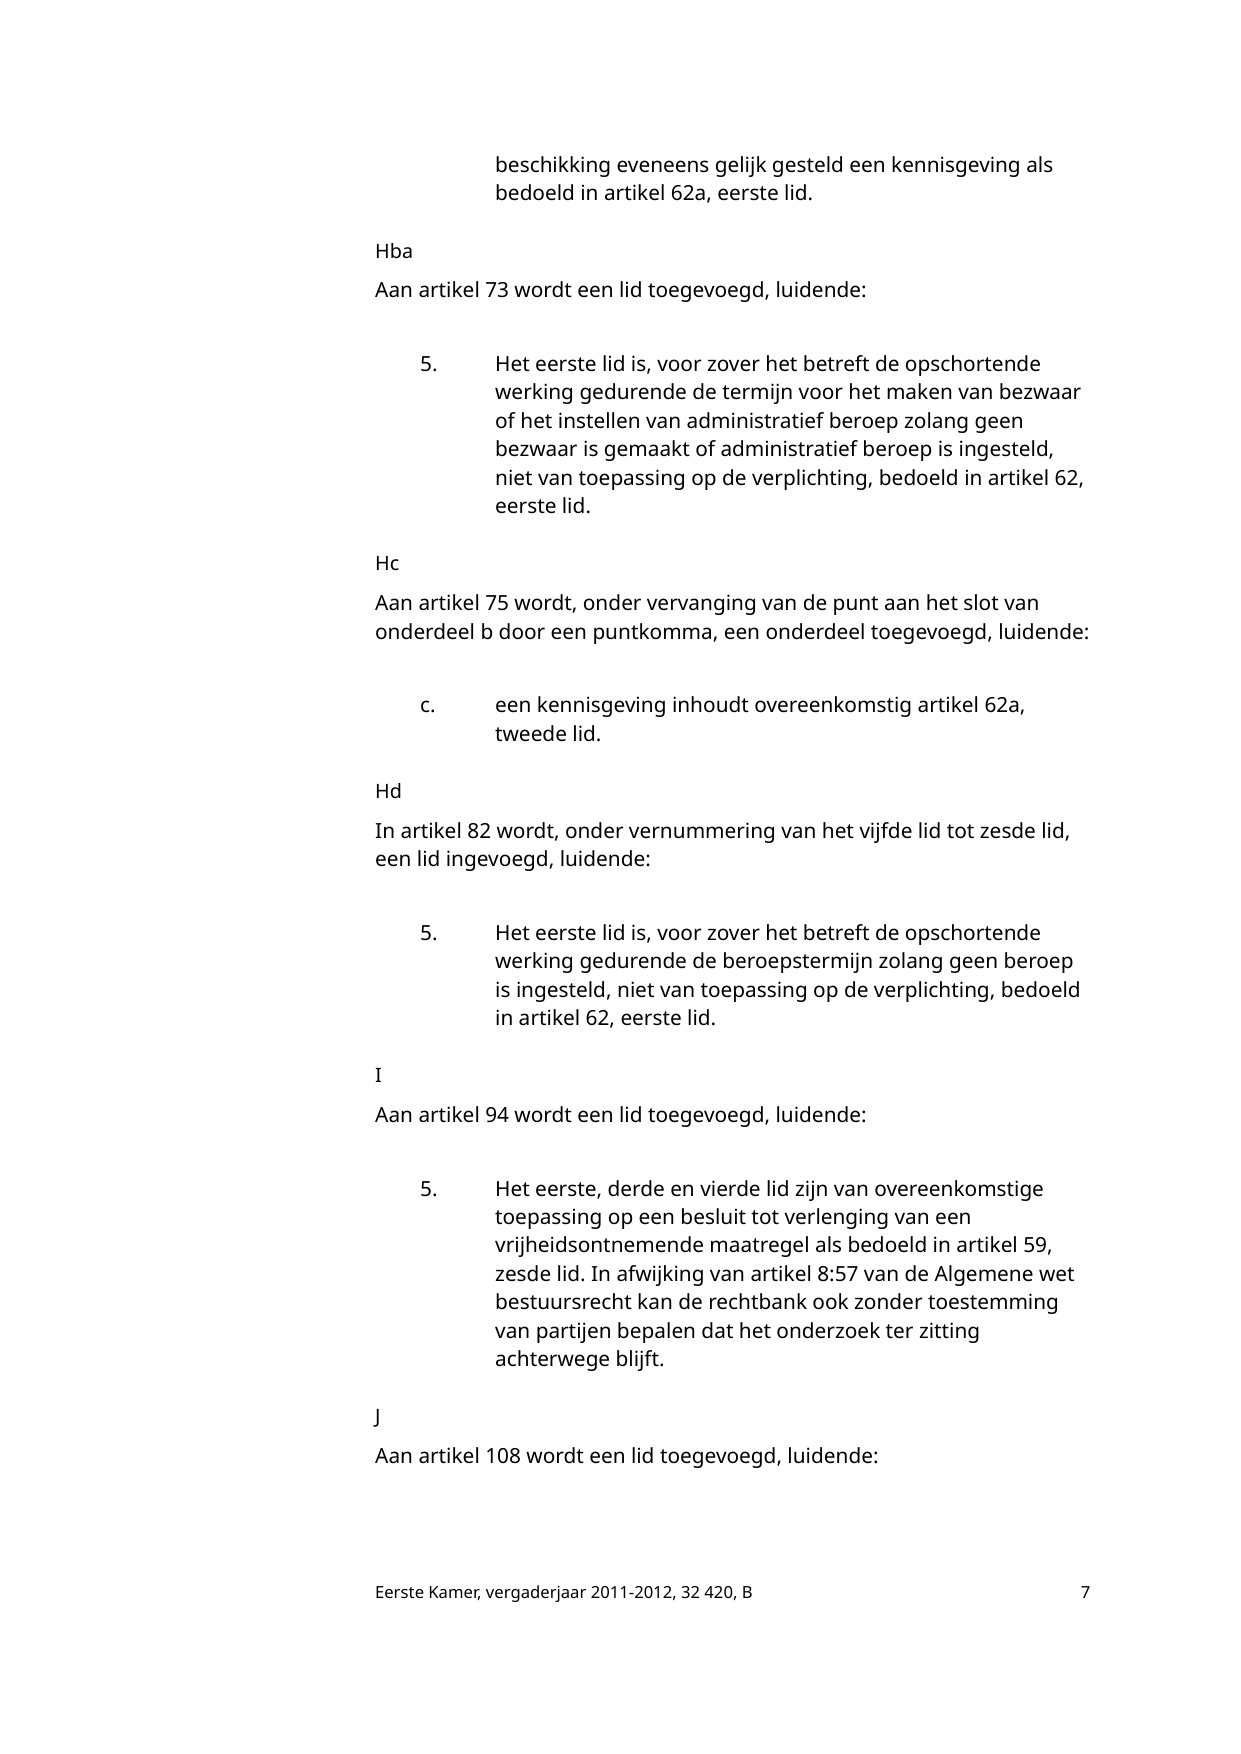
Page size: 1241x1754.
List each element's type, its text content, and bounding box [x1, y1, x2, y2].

text I [375, 1062, 1090, 1088]
list beschikking eveneens gelijk gesteld een kennisgeving als bedoeld in artikel 62a, eerste lid. [420, 150, 1090, 207]
list Het eerste, derde en vierde lid zijn van overeenkomstige toepassing op een besluit tot verlenging van een vrijheidsontnemende maatregel als bedoeld in artikel 59, zesde lid. In afwijking van artikel 8:57 van de Algemene wet bestuursrecht kan de rechtbank ook zonder toestemming van partijen bepalen dat het onderzoek ter zitting achterwege blijft. [420, 1174, 1090, 1373]
text Hc [375, 550, 1090, 577]
text In artikel 82 wordt, onder vernummering van het vijfde lid tot zesde lid, een lid ingevoegd, luidende: [375, 816, 1090, 873]
text Aan artikel 75 wordt, onder vervanging van de punt aan het slot van onderdeel b door een puntkomma, een onderdeel toegevoegd, luidende: [375, 588, 1090, 645]
text Hba [375, 237, 1090, 264]
list Het eerste lid is, voor zover het betreft de opschortende werking gedurende de beroepstermijn zolang geen beroep is ingesteld, niet van toepassing op de verplichting, bedoeld in artikel 62, eerste lid. [420, 918, 1090, 1032]
text J [375, 1403, 1090, 1430]
text Hd [375, 777, 1090, 804]
list Het eerste lid is, voor zover het betreft de opschortende werking gedurende de termijn voor het maken van bezwaar of het instellen van administratief beroep zolang geen bezwaar is gemaakt of administratief beroep is ingesteld, niet van toepassing op de verplichting, bedoeld in artikel 62, eerste lid. [420, 349, 1090, 520]
text Aan artikel 94 wordt een lid toegevoegd, luidende: [375, 1100, 1090, 1129]
text Aan artikel 108 wordt een lid toegevoegd, luidende: [375, 1442, 1090, 1470]
list een kennisgeving inhoudt overeenkomstig artikel 62a, tweede lid. [420, 690, 1090, 747]
text Aan artikel 73 wordt een lid toegevoegd, luidende: [375, 276, 1090, 304]
